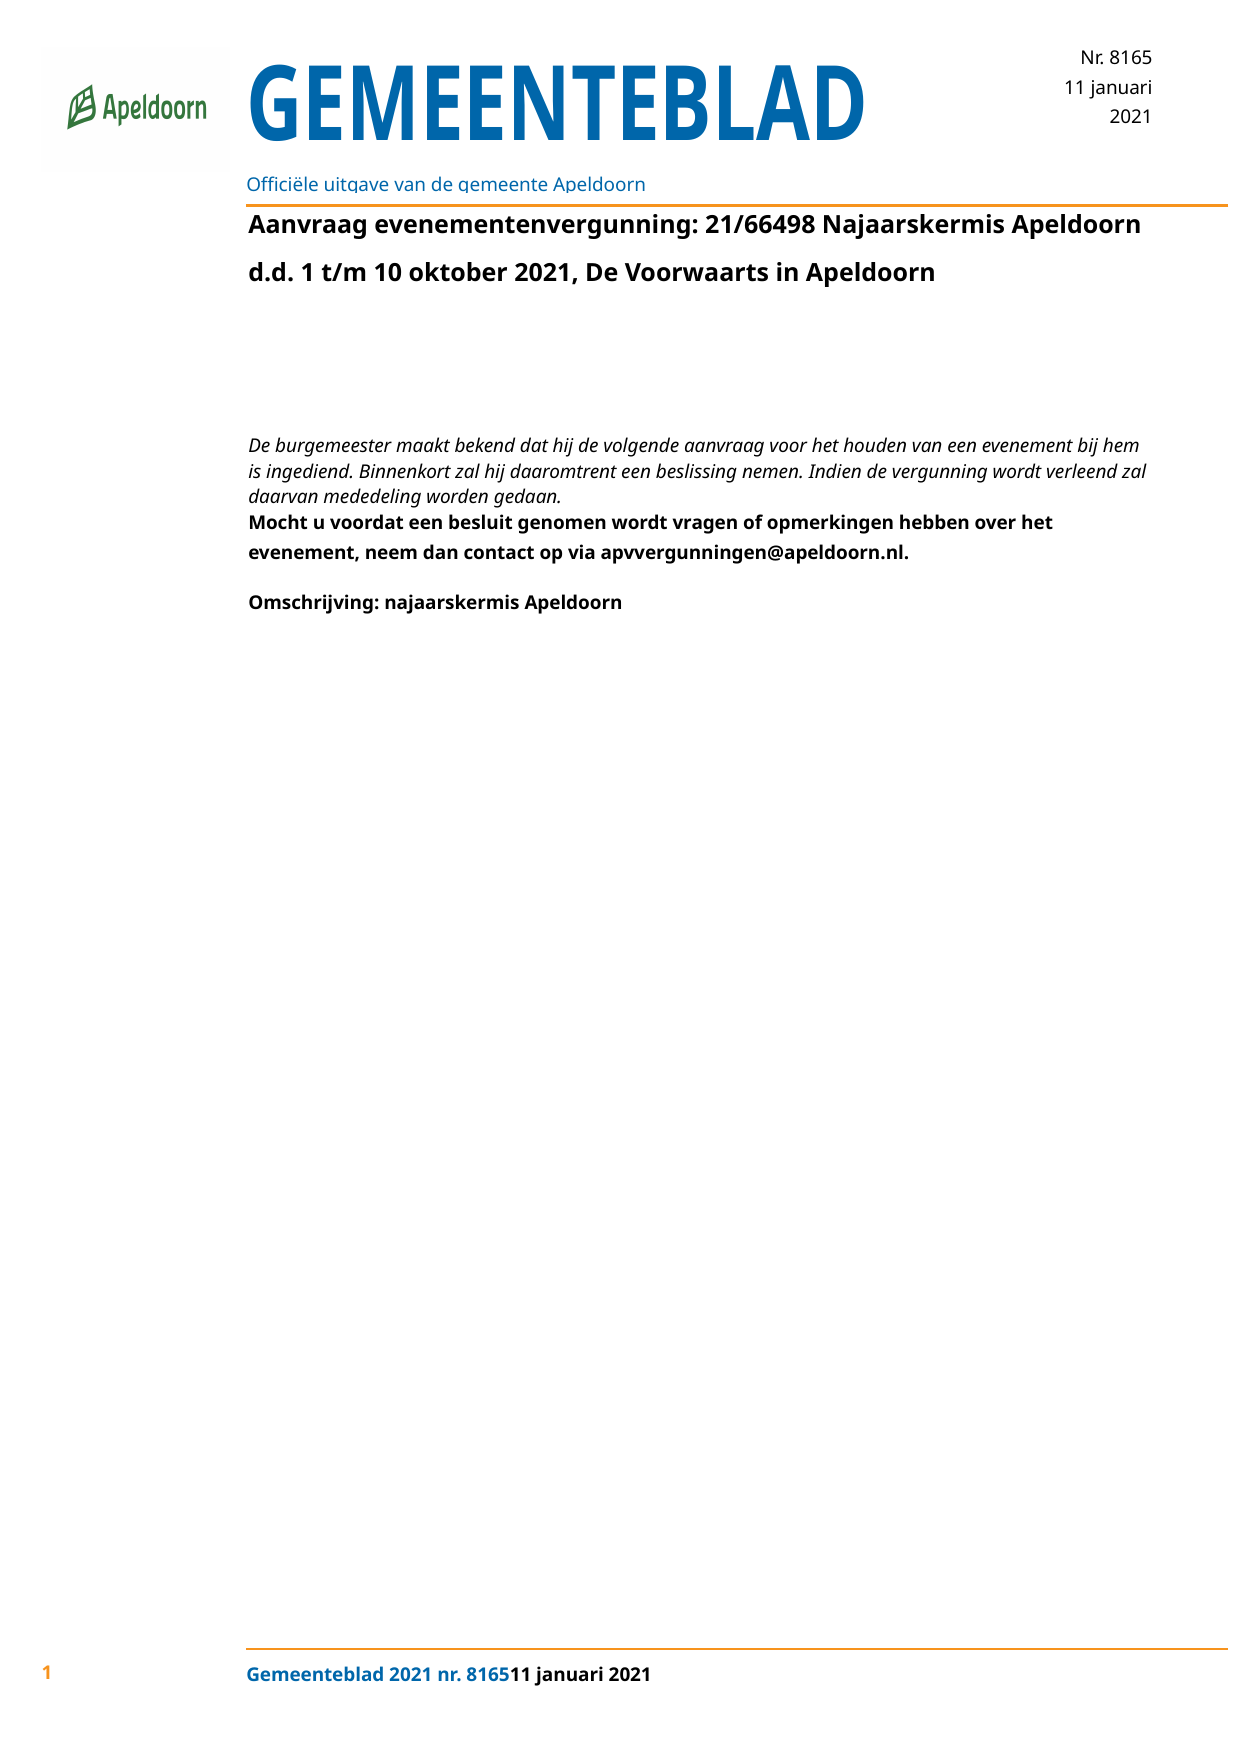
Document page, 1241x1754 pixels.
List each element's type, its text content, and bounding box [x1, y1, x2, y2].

text De burgemeester maakt bekend dat hij de volgende aanvraag voor het houden van een evenement bij hem is ingediend. Binnenkort zal hij daaromtrent een beslissing nemen. Indien de vergunning wordt verleend zal daarvan mededeling worden gedaan. [248, 432, 1152, 509]
text Omschrijving: najaarskermis Apeldoorn [248, 589, 1152, 615]
picture [41, 47, 231, 172]
text Mocht u voordat een besluit genomen wordt vragen of opmerkingen hebben over het evenement, neem dan contact op via apvvergunningen@apeldoorn.nl. [248, 509, 1152, 565]
text Aanvraag evenementenvergunning: 21/66498 Najaarskermis Apeldoorn d.d. 1 t/m 10 oktober 2021, De Voorwaarts in Apeldoorn [248, 207, 1152, 288]
